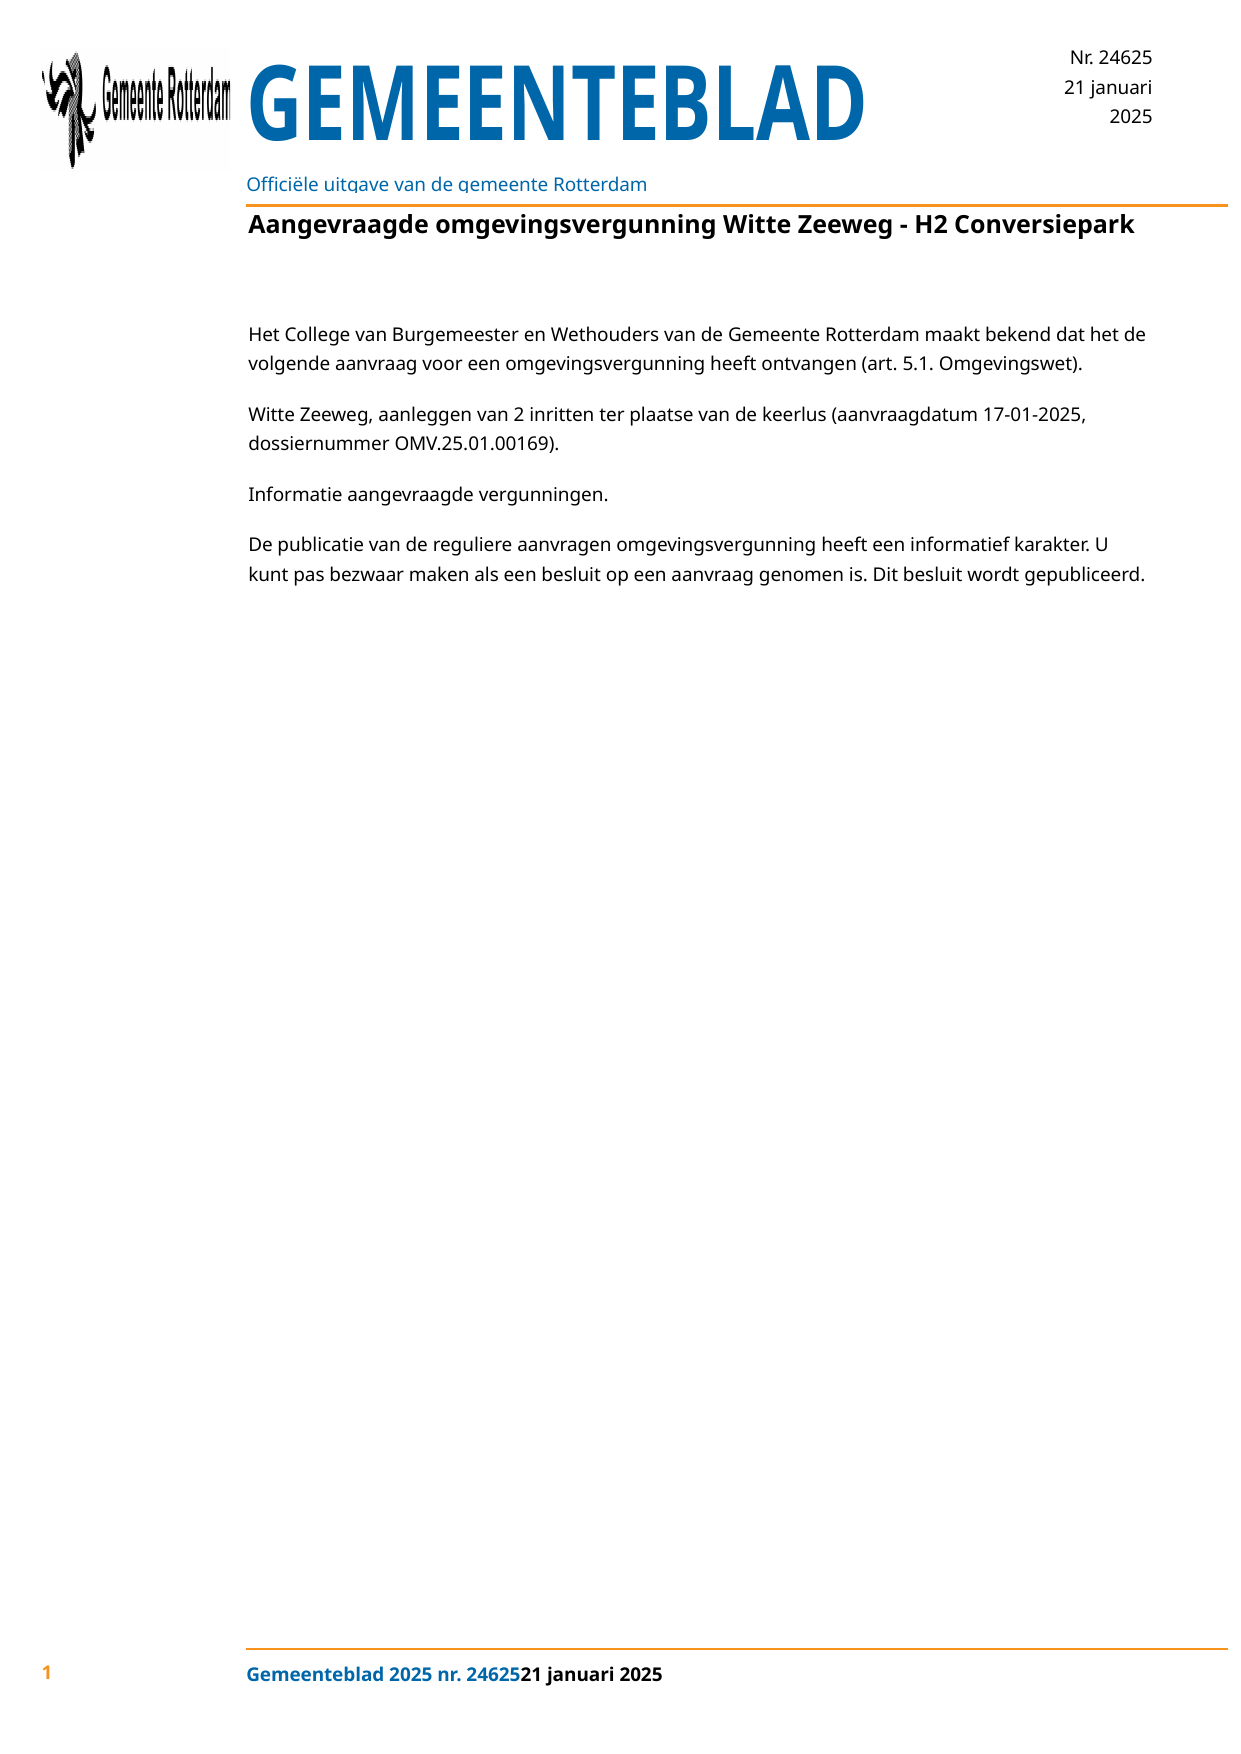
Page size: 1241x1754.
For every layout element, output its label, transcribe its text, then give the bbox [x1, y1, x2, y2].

text Informatie aangevraagde vergunningen. [248, 481, 1152, 506]
picture [41, 47, 231, 172]
text Witte Zeeweg, aanleggen van 2 inritten ter plaatse van de keerlus (aanvraagdatum 17-01-2025, dossiernummer OMV.25.01.00169). [248, 401, 1152, 456]
text De publicatie van de reguliere aanvragen omgevingsvergunning heeft een informatief karakter. U kunt pas bezwaar maken als een besluit op een aanvraag genomen is. Dit besluit wordt gepubliceerd. [248, 531, 1152, 586]
text Het College van Burgemeester en Wethouders van de Gemeente Rotterdam maakt bekend dat het de volgende aanvraag voor een omgevingsvergunning heeft ontvangen (art. 5.1. Omgevingswet). [248, 321, 1152, 376]
text Aangevraagde omgevingsvergunning Witte Zeeweg - H2 Conversiepark [248, 207, 1152, 241]
